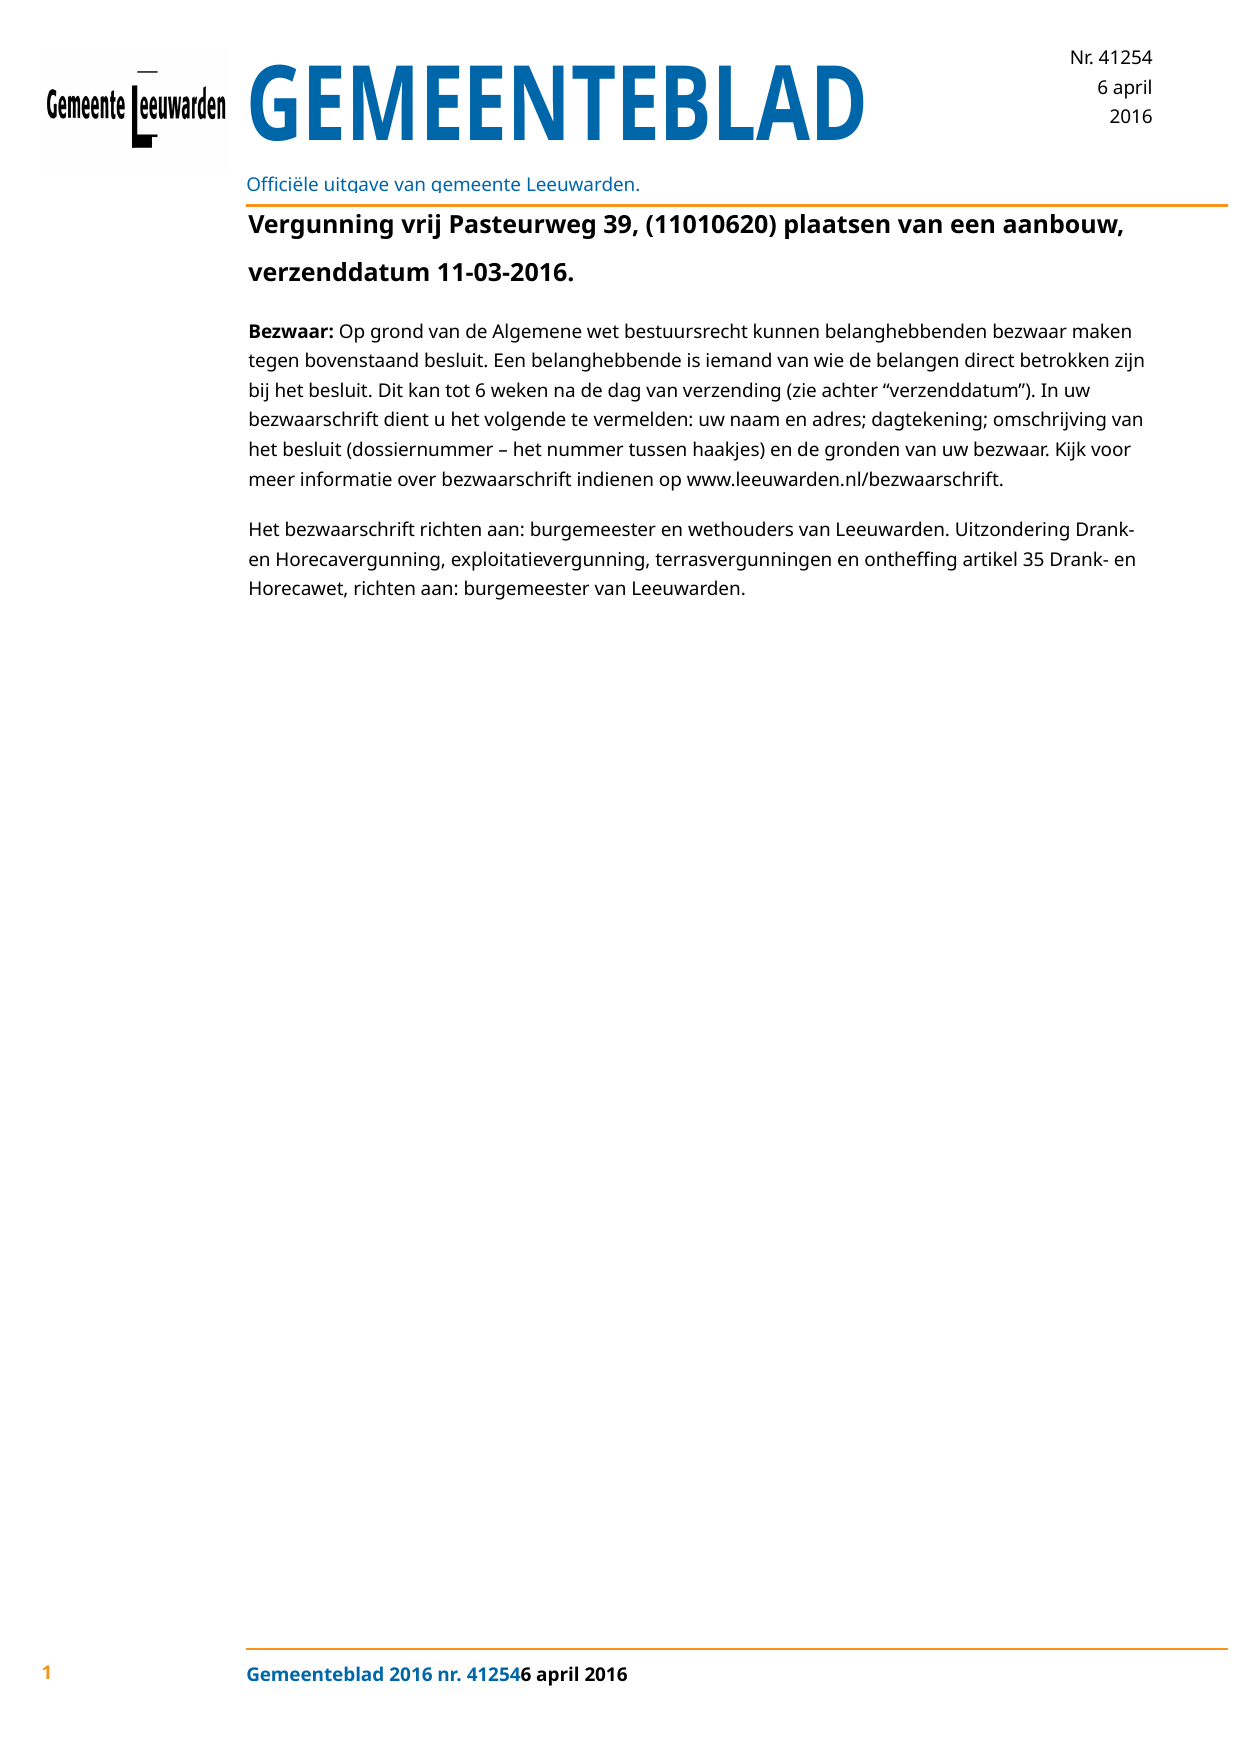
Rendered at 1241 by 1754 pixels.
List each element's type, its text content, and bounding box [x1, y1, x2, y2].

text Vergunning vrij Pasteurweg 39, (11010620) plaatsen van een aanbouw, verzenddatum 11-03-2016. [248, 207, 1152, 288]
text Bezwaar: Op grond van de Algemene wet bestuursrecht kunnen belanghebbenden bezwaar maken tegen bovenstaand besluit. Een belanghebbende is iemand van wie de belangen direct betrokken zijn bij het besluit. Dit kan tot 6 weken na de dag van verzending (zie achter “verzenddatum”). In uw bezwaarschrift dient u het volgende te vermelden: uw naam en adres; dagtekening; omschrijving van het besluit (dossiernummer – het nummer tussen haakjes) en de gronden van uw bezwaar. Kijk voor meer informatie over bezwaarschrift indienen op www.leeuwarden.nl/bezwaarschrift. [248, 318, 1152, 492]
text Het bezwaarschrift richten aan: burgemeester en wethouders van Leeuwarden. Uitzondering Drank- en Horecavergunning, exploitatievergunning, terrasvergunningen en ontheffing artikel 35 Drank- en Horecawet, richten aan: burgemeester van Leeuwarden. [248, 516, 1152, 601]
picture [41, 47, 231, 172]
